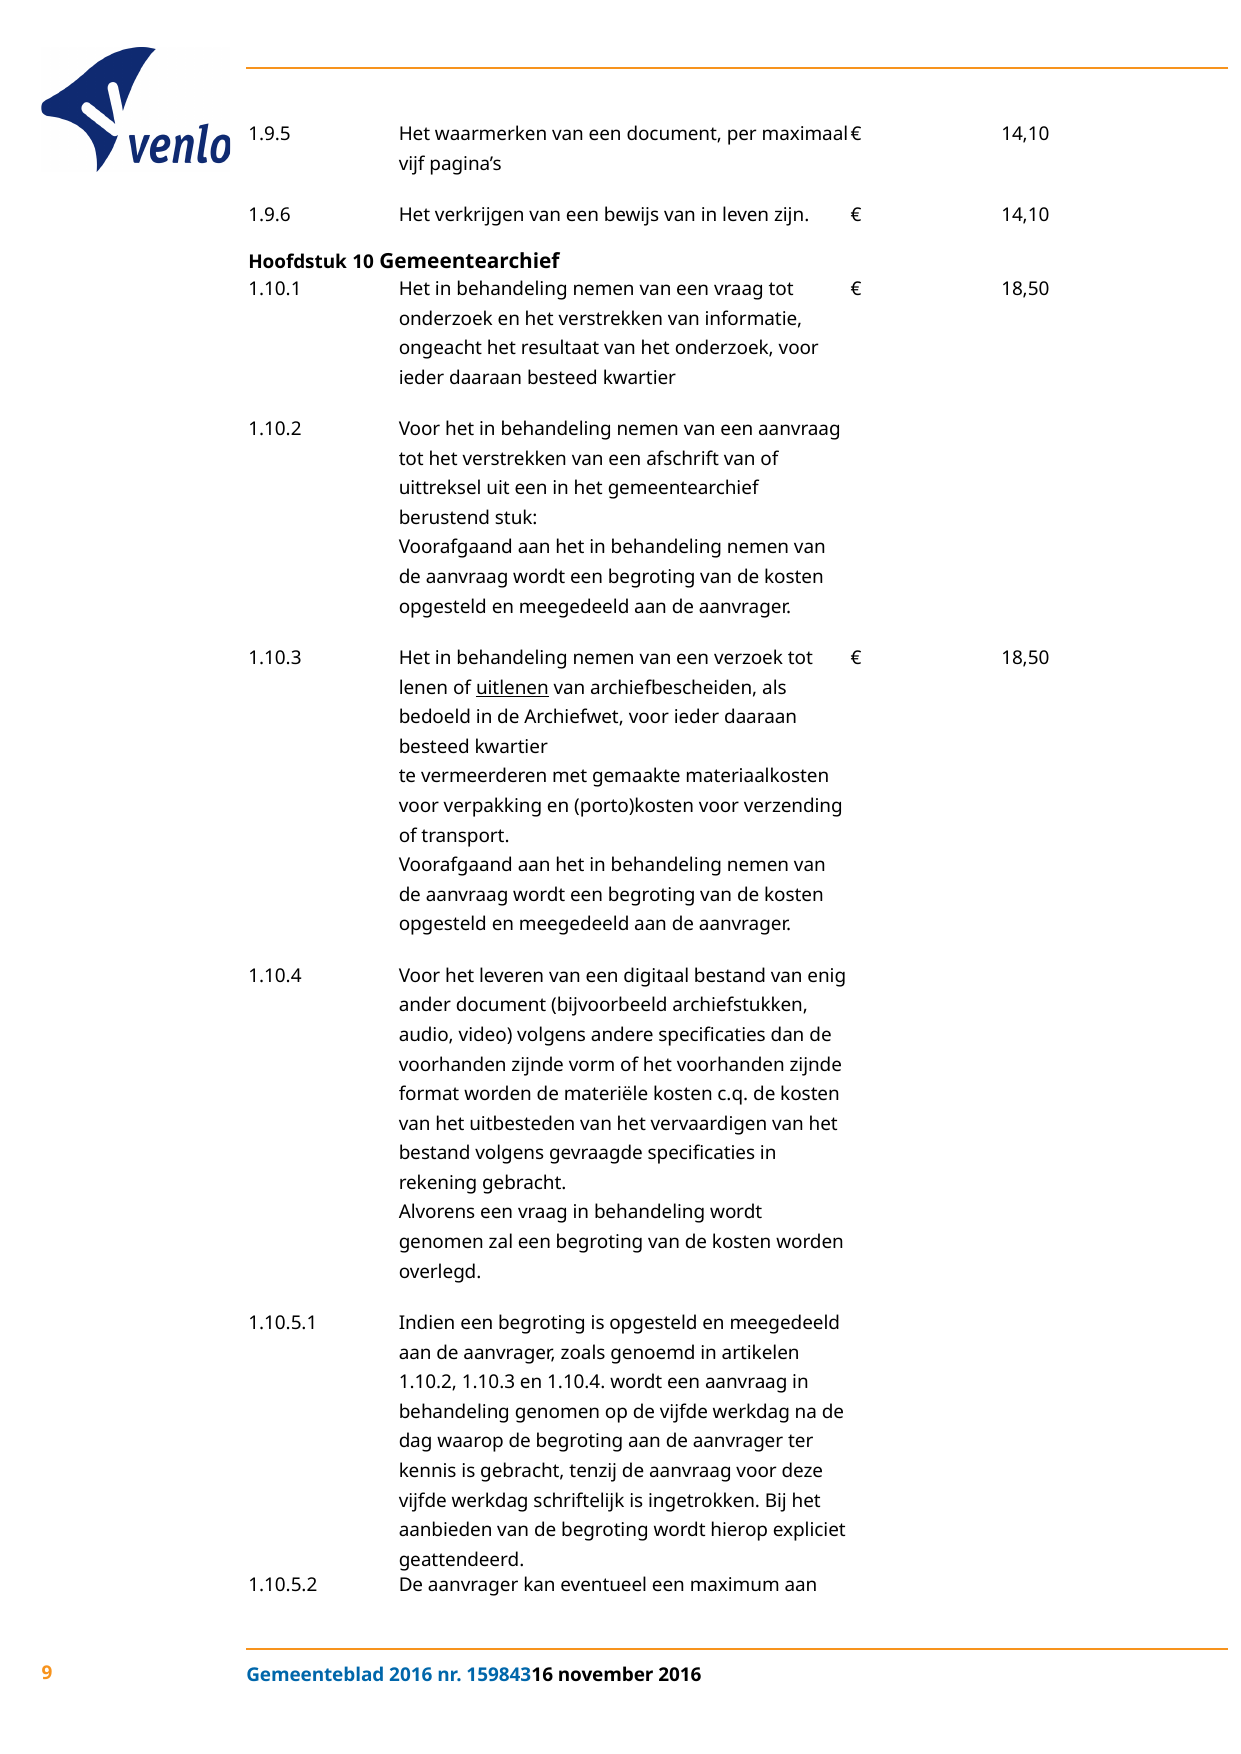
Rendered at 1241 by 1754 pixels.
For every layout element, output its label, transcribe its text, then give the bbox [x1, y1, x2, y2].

table_cell [399, 619, 850, 644]
table_cell [850, 1572, 1001, 1597]
table_cell [1001, 619, 1152, 644]
table_cell [248, 390, 398, 415]
table_cell [248, 936, 398, 962]
table_cell [850, 390, 1001, 415]
table_cell [850, 415, 1001, 618]
table_cell [850, 95, 1001, 121]
table_header Het in behandeling nemen van een vraag tot onderzoek en het verstrekken van informatie, ongeacht het resultaat van het onderzoek, voor ieder daaraan besteed kwartier [399, 275, 850, 389]
table_cell [1001, 1572, 1152, 1597]
table_cell [1001, 1284, 1152, 1309]
table_cell 14,10 [1001, 121, 1152, 176]
table_cell Voor het leveren van een digitaal bestand van enig ander document (bijvoorbeeld archiefstukken, audio, video) volgens andere specificaties dan de voorhanden zijnde vorm of het voorhanden zijnde format worden de materiële kosten c.q. de kosten van het uitbesteden van het vervaardigen van het bestand volgens gevraagde specificaties in rekening gebracht. Alvorens een vraag in behandeling wordt genomen zal een begroting van de kosten worden overlegd. [399, 962, 850, 1283]
table_cell [248, 176, 398, 202]
table_cell Het verkrijgen van een bewijs van in leven zijn. [399, 202, 850, 227]
table_cell [248, 1284, 398, 1309]
table_header 18,50 [1001, 275, 1152, 389]
table_cell De aanvrager kan eventueel een maximum aan [399, 1572, 850, 1597]
table_cell [1001, 95, 1152, 121]
table_cell [850, 176, 1001, 202]
table_cell [850, 1309, 1001, 1572]
table_cell 1.9.6 [248, 202, 398, 227]
table_cell 1.10.2 [248, 415, 398, 618]
table_cell [850, 1284, 1001, 1309]
table_cell [1001, 415, 1152, 618]
table_header € [850, 275, 1001, 389]
table_cell 14,10 [1001, 202, 1152, 227]
table_cell [1001, 936, 1152, 962]
table_cell Het waarmerken van een document, per maximaal vijf pagina’s [399, 121, 850, 176]
table_cell [399, 1284, 850, 1309]
table_cell [1001, 1309, 1152, 1572]
table_cell 1.9.5 [248, 121, 398, 176]
text Hoofdstuk 10 Gemeentearchief [248, 247, 1152, 275]
table_cell [850, 962, 1001, 1283]
table_cell [399, 176, 850, 202]
table_cell Voor het in behandeling nemen van een aanvraag tot het verstrekken van een afschrift van of uittreksel uit een in het gemeentearchief berustend stuk: Voorafgaand aan het in behandeling nemen van de aanvraag wordt een begroting van de kosten opgesteld en meegedeeld aan de aanvrager. [399, 415, 850, 618]
table_cell 1.10.4 [248, 962, 398, 1283]
table_cell [1001, 176, 1152, 202]
table_cell 18,50 [1001, 644, 1152, 936]
table_cell € [850, 121, 1001, 176]
table_cell [399, 936, 850, 962]
table_cell 1.10.5.1 [248, 1309, 398, 1572]
table_cell [399, 390, 850, 415]
picture [41, 47, 231, 172]
table_cell 1.10.3 [248, 644, 398, 936]
table_cell € [850, 644, 1001, 936]
table_cell [1001, 962, 1152, 1283]
table_cell [850, 936, 1001, 962]
table_header 1.10.1 [248, 275, 398, 389]
table_cell [1001, 390, 1152, 415]
table_cell [850, 619, 1001, 644]
table_cell Indien een begroting is opgesteld en meegedeeld aan de aanvrager, zoals genoemd in artikelen 1.10.2, 1.10.3 en 1.10.4. wordt een aanvraag in behandeling genomen op de vijfde werkdag na de dag waarop de begroting aan de aanvrager ter kennis is gebracht, tenzij de aanvraag voor deze vijfde werkdag schriftelijk is ingetrokken. Bij het aanbieden van de begroting wordt hierop expliciet geattendeerd. [399, 1309, 850, 1572]
table_cell [248, 95, 398, 121]
table_cell [248, 619, 398, 644]
table_cell 1.10.5.2 [248, 1572, 398, 1597]
table_cell [399, 95, 850, 121]
table_cell Het in behandeling nemen van een verzoek tot lenen of uitlenen van archiefbescheiden, als bedoeld in de Archiefwet, voor ieder daaraan besteed kwartier te vermeerderen met gemaakte materiaalkosten voor verpakking en (porto)kosten voor verzending of transport. Voorafgaand aan het in behandeling nemen van de aanvraag wordt een begroting van de kosten opgesteld en meegedeeld aan de aanvrager. [399, 644, 850, 936]
table_cell € [850, 202, 1001, 227]
